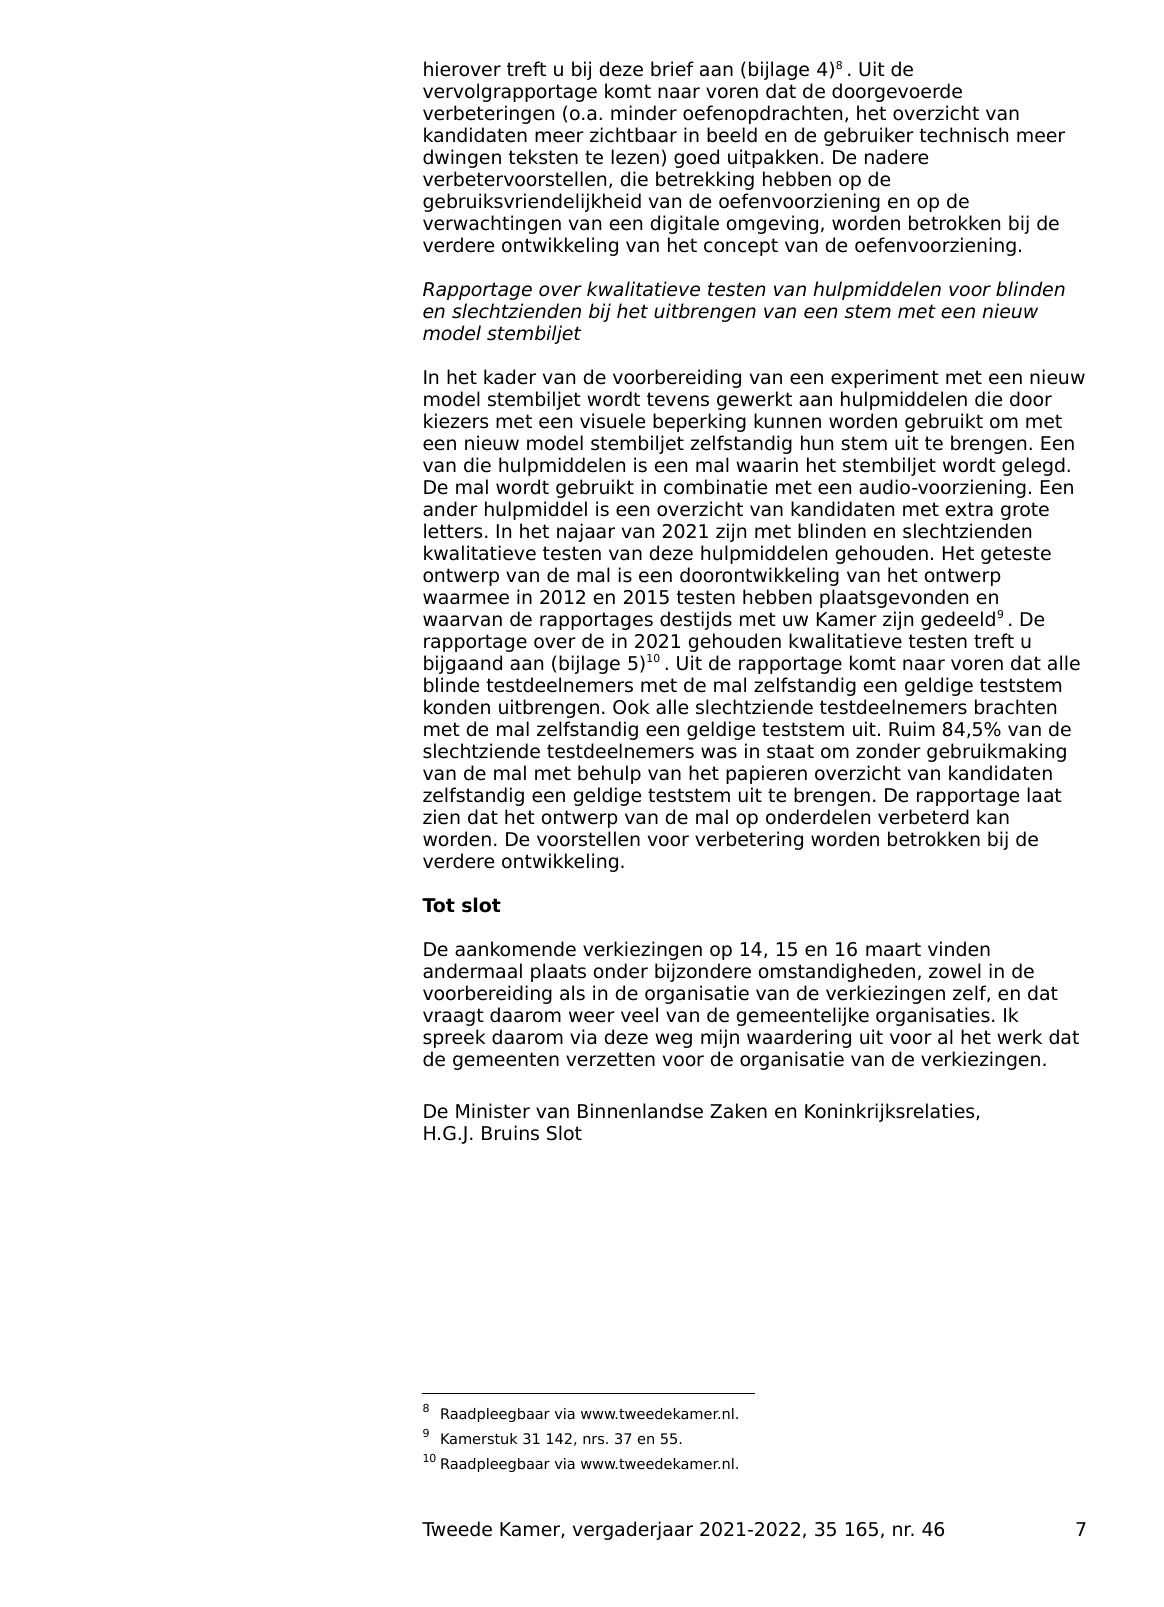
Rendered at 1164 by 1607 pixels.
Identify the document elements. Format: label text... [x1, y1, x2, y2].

text Kamerstuk 31 142, nrs. 37 en 55. [422, 1427, 1087, 1449]
text hierover treft u bij deze brief aan (bijlage 4). Uit de vervolgrapportage komt naar voren dat de doorgevoerde verbeteringen (o.a. minder oefenopdrachten, het overzicht van kandidaten meer zichtbaar in beeld en de gebruiker technisch meer dwingen teksten te lezen) goed uitpakken. De nadere verbetervoorstellen, die betrekking hebben op de gebruiksvriendelijkheid van de oefenvoorziening en op de verwachtingen van een digitale omgeving, worden betrokken bij de verdere ontwikkeling van het concept van de oefenvoorziening. [422, 59, 1087, 257]
text De aankomende verkiezingen op 14, 15 en 16 maart vinden andermaal plaats onder bijzondere omstandigheden, zowel in de voorbereiding als in de organisatie van de verkiezingen zelf, en dat vraagt daarom weer veel van de gemeentelijke organisaties. Ik spreek daarom via deze weg mijn waardering uit voor al het werk dat de gemeenten verzetten voor de organisatie van de verkiezingen. [422, 939, 1087, 1071]
text In het kader van de voorbereiding van een experiment met een nieuw model stembiljet wordt tevens gewerkt aan hulpmiddelen die door kiezers met een visuele beperking kunnen worden gebruikt om met een nieuw model stembiljet zelfstandig hun stem uit te brengen. Een van die hulpmiddelen is een mal waarin het stembiljet wordt gelegd. De mal wordt gebruikt in combinatie met een audio-voorziening. Een ander hulpmiddel is een overzicht van kandidaten met extra grote letters. In het najaar van 2021 zijn met blinden en slechtzienden kwalitatieve testen van deze hulpmiddelen gehouden. Het geteste ontwerp van de mal is een doorontwikkeling van het ontwerp waarmee in 2012 en 2015 testen hebben plaatsgevonden en waarvan de rapportages destijds met uw Kamer zijn gedeeld. De rapportage over de in 2021 gehouden kwalitatieve testen treft u bijgaand aan (bijlage 5). Uit de rapportage komt naar voren dat alle blinde testdeelnemers met de mal zelfstandig een geldige teststem konden uitbrengen. Ook alle slechtziende testdeelnemers brachten met de mal zelfstandig een geldige teststem uit. Ruim 84,5% van de slechtziende testdeelnemers was in staat om zonder gebruikmaking van de mal met behulp van het papieren overzicht van kandidaten zelfstandig een geldige teststem uit te brengen. De rapportage laat zien dat het ontwerp van de mal op onderdelen verbeterd kan worden. De voorstellen voor verbetering worden betrokken bij de verdere ontwikkeling. [422, 367, 1087, 873]
text Raadpleegbaar via www.tweedekamer.nl. [422, 1402, 1087, 1424]
text Raadpleegbaar via www.tweedekamer.nl. [422, 1452, 1087, 1474]
text De Minister van Binnenlandse Zaken en Koninkrijksrelaties, H.G.J. Bruins Slot [422, 1101, 1087, 1145]
subtitle Rapportage over kwalitatieve testen van hulpmiddelen voor blinden en slechtzienden bij het uitbrengen van een stem met een nieuw model stembiljet [422, 279, 1087, 345]
subtitle Tot slot [422, 895, 1087, 917]
